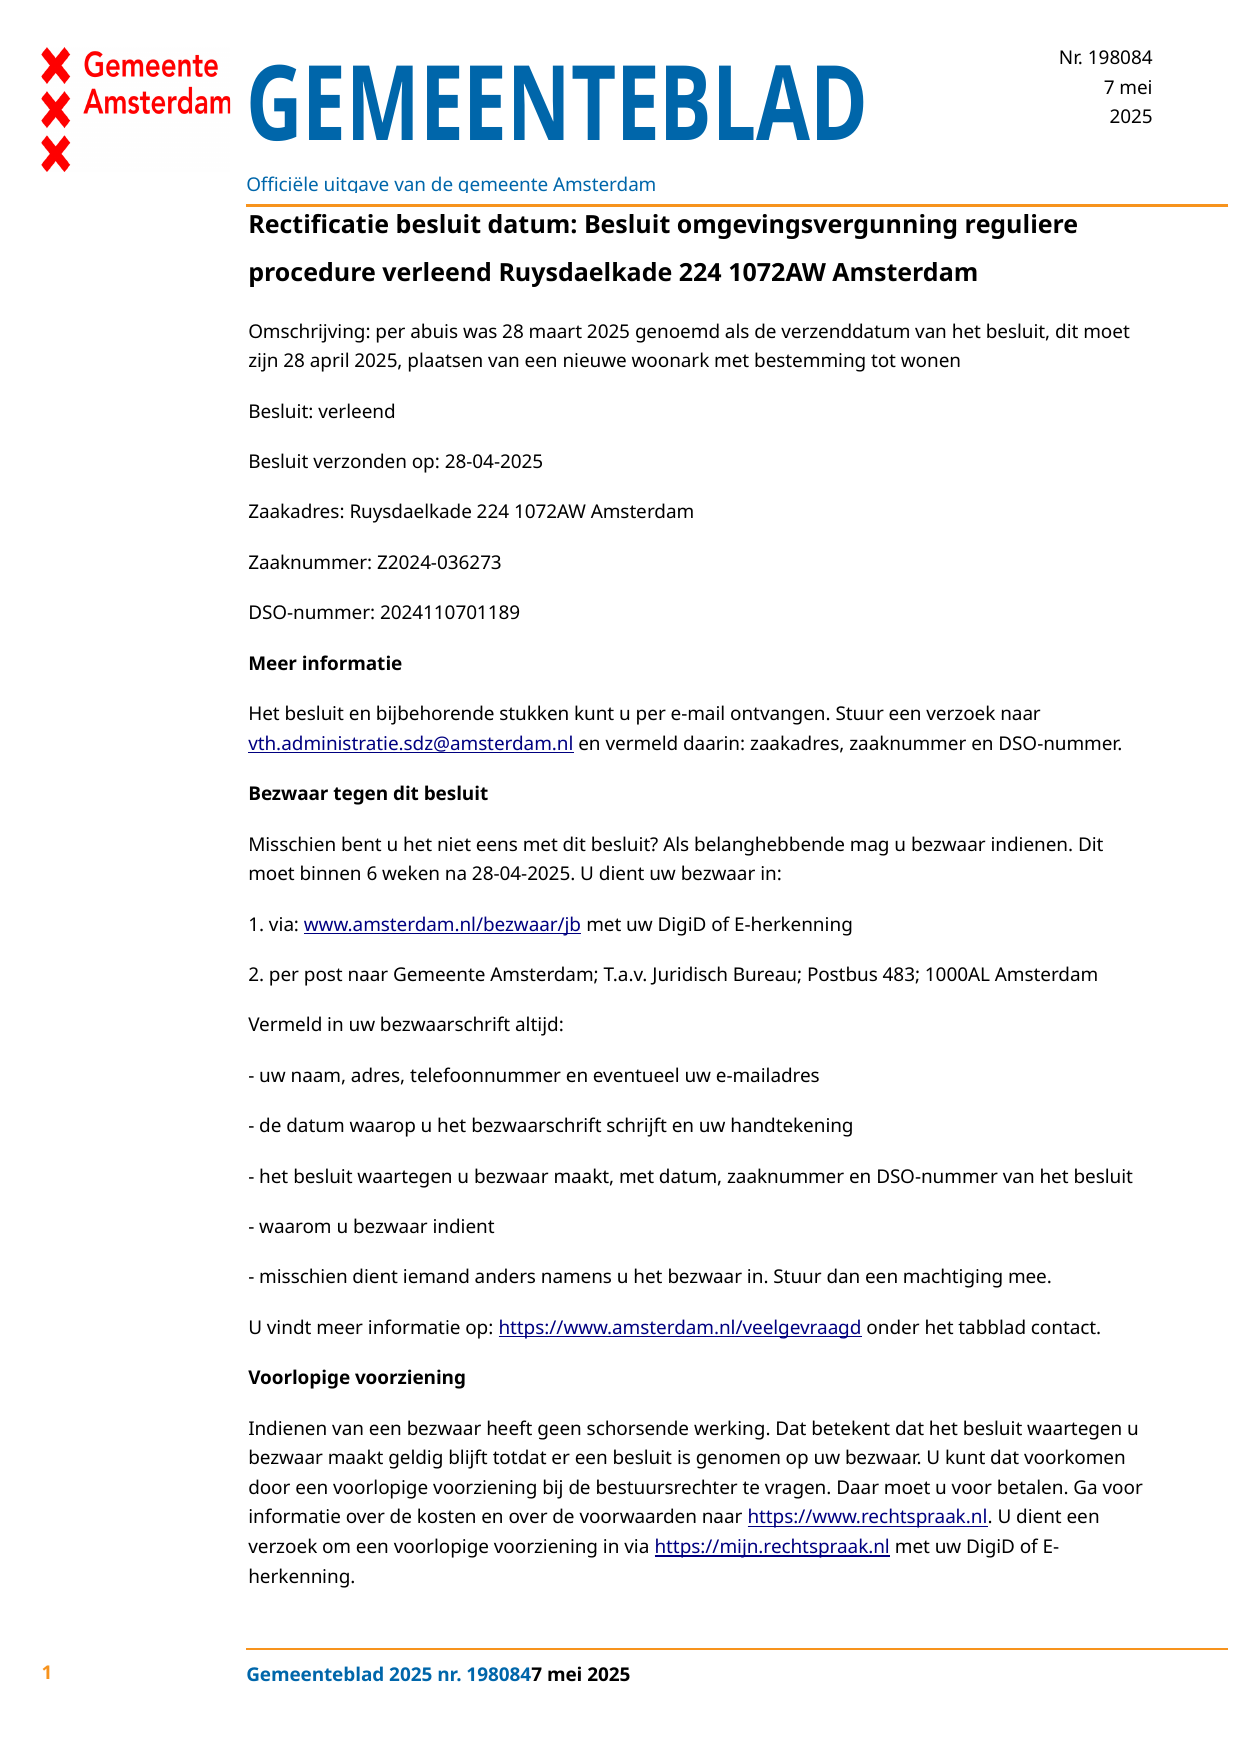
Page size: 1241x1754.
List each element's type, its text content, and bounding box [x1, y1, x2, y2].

text 2. per post naar Gemeente Amsterdam; T.a.v. Juridisch Bureau; Postbus 483; 1000AL Amsterdam [248, 961, 1152, 987]
text Voorlopige voorziening [248, 1364, 1152, 1390]
picture [41, 47, 231, 172]
text Indienen van een bezwaar heeft geen schorsende werking. Dat betekent dat het besluit waartegen u bezwaar maakt geldig blijft totdat er een besluit is genomen op uw bezwaar. U kunt dat voorkomen door een voorlopige voorziening bij de bestuursrechter te vragen. Daar moet u voor betalen. Ga voor informatie over de kosten en over de voorwaarden naar https://www.rechtspraak.nl. U dient een verzoek om een voorlopige voorziening in via https://mijn.rechtspraak.nl met uw DigiD of E-herkenning. [248, 1415, 1152, 1589]
text - uw naam, adres, telefoonnummer en eventueel uw e-mailadres [248, 1062, 1152, 1088]
text Bezwaar tegen dit besluit [248, 780, 1152, 806]
text Zaakadres: Ruysdaelkade 224 1072AW Amsterdam [248, 499, 1152, 524]
text U vindt meer informatie op: https://www.amsterdam.nl/veelgevraagd onder het tabblad contact. [248, 1314, 1152, 1340]
text Rectificatie besluit datum: Besluit omgevingsvergunning reguliere procedure verleend Ruysdaelkade 224 1072AW Amsterdam [248, 207, 1152, 288]
text Besluit: verleend [248, 398, 1152, 424]
text - misschien dient iemand anders namens u het bezwaar in. Stuur dan een machtiging mee. [248, 1264, 1152, 1289]
text Misschien bent u het niet eens met dit besluit? Als belanghebbende mag u bezwaar indienen. Dit moet binnen 6 weken na 28-04-2025. U dient uw bezwaar in: [248, 831, 1152, 886]
text 1. via: www.amsterdam.nl/bezwaar/jb met uw DigiD of E-herkenning [248, 911, 1152, 937]
text - de datum waarop u het bezwaarschrift schrijft en uw handtekening [248, 1112, 1152, 1138]
text Zaaknummer: Z2024-036273 [248, 549, 1152, 575]
text Meer informatie [248, 650, 1152, 676]
text Het besluit en bijbehorende stukken kunt u per e-mail ontvangen. Stuur een verzoek naar vth.administratie.sdz@amsterdam.nl en vermeld daarin: zaakadres, zaaknummer en DSO-nummer. [248, 700, 1152, 756]
text DSO-nummer: 2024110701189 [248, 599, 1152, 625]
text Besluit verzonden op: 28-04-2025 [248, 448, 1152, 474]
text Vermeld in uw bezwaarschrift altijd: [248, 1012, 1152, 1037]
text Omschrijving: per abuis was 28 maart 2025 genoemd als de verzenddatum van het besluit, dit moet zijn 28 april 2025, plaatsen van een nieuwe woonark met bestemming tot wonen [248, 318, 1152, 373]
text - het besluit waartegen u bezwaar maakt, met datum, zaaknummer en DSO-nummer van het besluit [248, 1163, 1152, 1189]
text - waarom u bezwaar indient [248, 1213, 1152, 1239]
